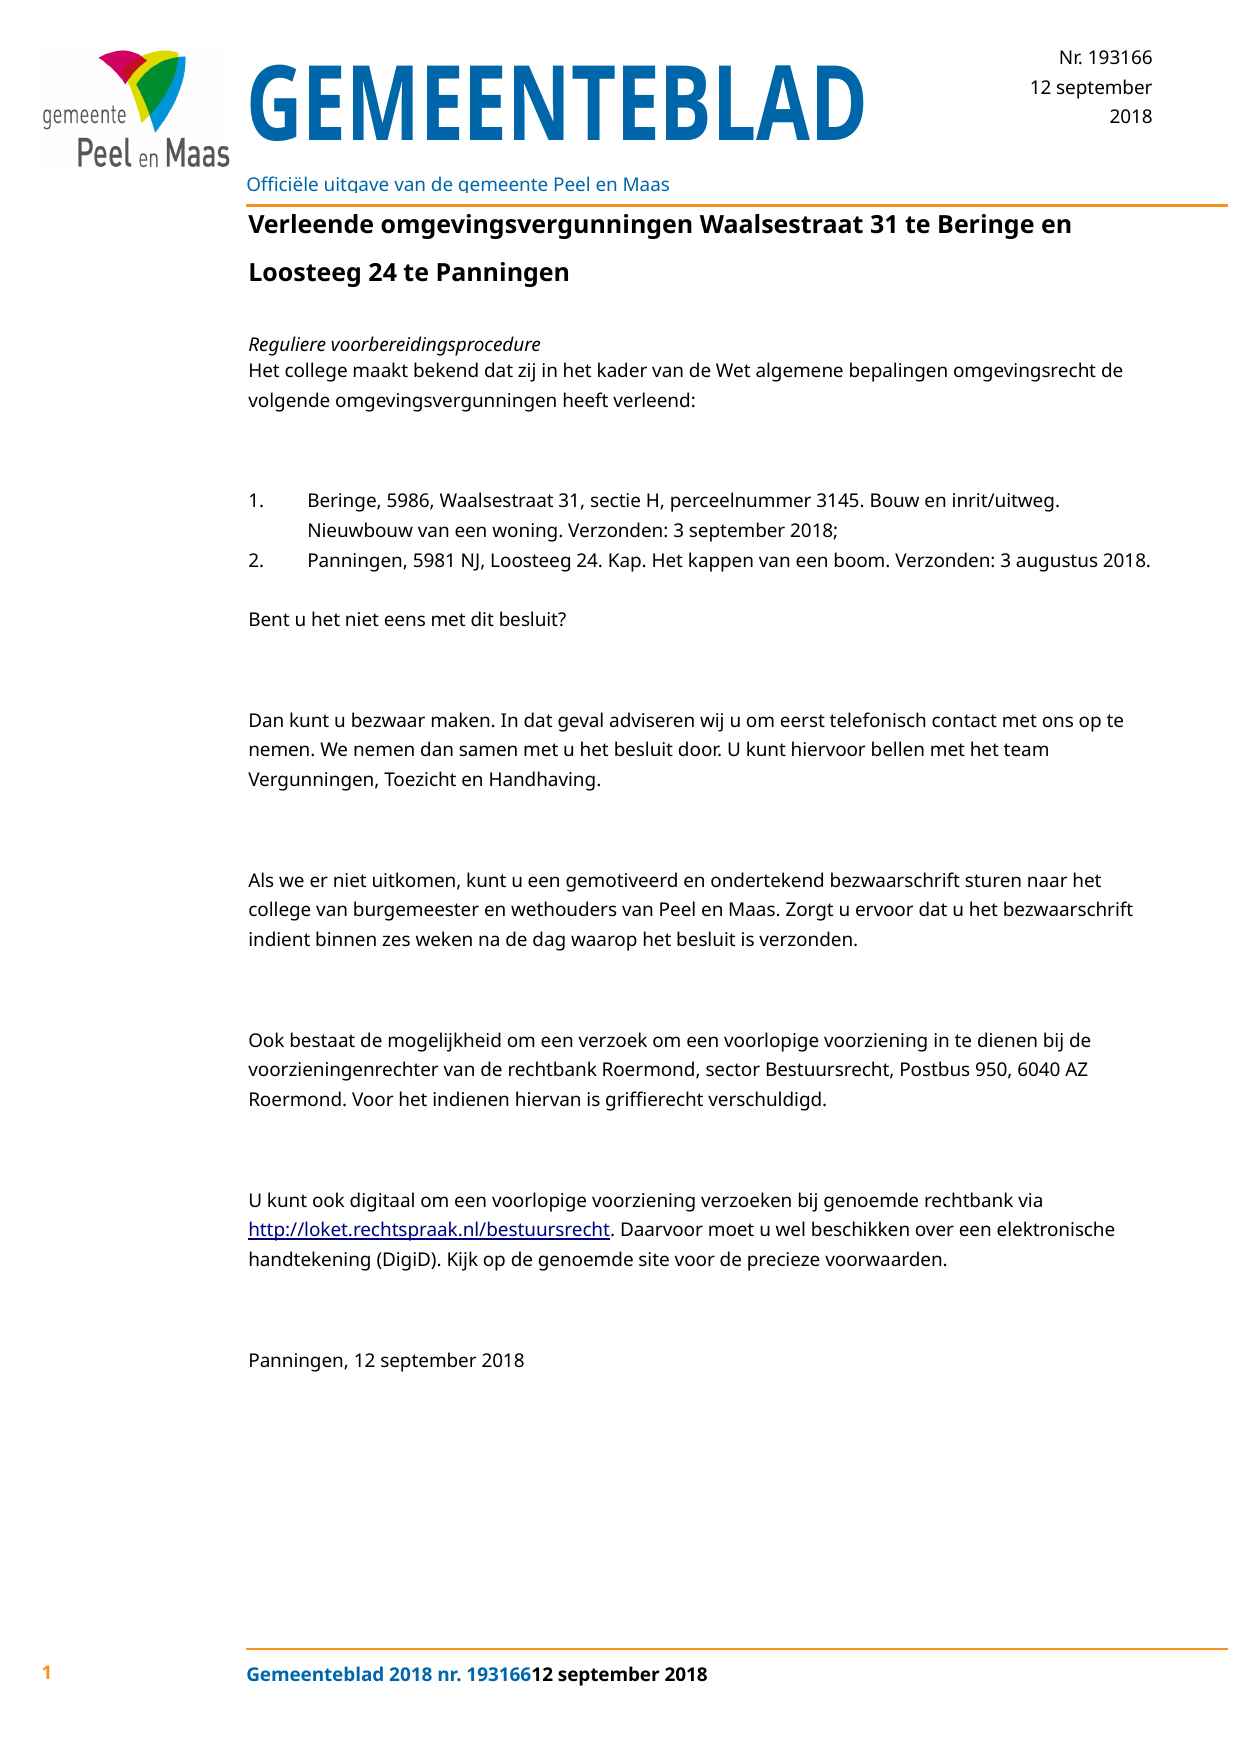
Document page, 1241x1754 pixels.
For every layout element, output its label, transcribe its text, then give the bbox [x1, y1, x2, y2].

list Beringe, 5986, Waalsestraat 31, sectie H, perceelnummer 3145. Bouw en inrit/uitweg. Nieuwbouw van een woning. Verzonden: 3 september 2018; [248, 488, 1152, 543]
text Dan kunt u bezwaar maken. In dat geval adviseren wij u om eerst telefonisch contact met ons op te nemen. We nemen dan samen met u het besluit door. U kunt hiervoor bellen met het team Vergunningen, Toezicht en Handhaving. [248, 707, 1152, 792]
text U kunt ook digitaal om een voorlopige voorziening verzoeken bij genoemde rechtbank via http://loket.rechtspraak.nl/bestuursrecht. Daarvoor moet u wel beschikken over een elektronische handtekening (DigiD). Kijk op de genoemde site voor de precieze voorwaarden. [248, 1187, 1152, 1272]
text Reguliere voorbereidingsprocedure [248, 331, 1152, 357]
text Verleende omgevingsvergunningen Waalsestraat 31 te Beringe en Loosteeg 24 te Panningen [248, 207, 1152, 288]
text Als we er niet uitkomen, kunt u een gemotiveerd en ondertekend bezwaarschrift sturen naar het college van burgemeester en wethouders van Peel en Maas. Zorgt u ervoor dat u het bezwaarschrift indient binnen zes weken na de dag waarop het besluit is verzonden. [248, 867, 1152, 952]
list Panningen, 5981 NJ, Loosteeg 24. Kap. Het kappen van een boom. Verzonden: 3 augustus 2018. [248, 547, 1152, 572]
text Panningen, 12 september 2018 [248, 1347, 1152, 1372]
picture [41, 47, 231, 172]
text Bent u het niet eens met dit besluit? [248, 606, 1152, 632]
text Het college maakt bekend dat zij in het kader van de Wet algemene bepalingen omgevingsrecht de volgende omgevingsvergunningen heeft verleend: [248, 357, 1152, 412]
text Ook bestaat de mogelijkheid om een verzoek om een voorlopige voorziening in te dienen bij de voorzieningenrechter van de rechtbank Roermond, sector Bestuursrecht, Postbus 950, 6040 AZ Roermond. Voor het indienen hiervan is griffierecht verschuldigd. [248, 1027, 1152, 1112]
